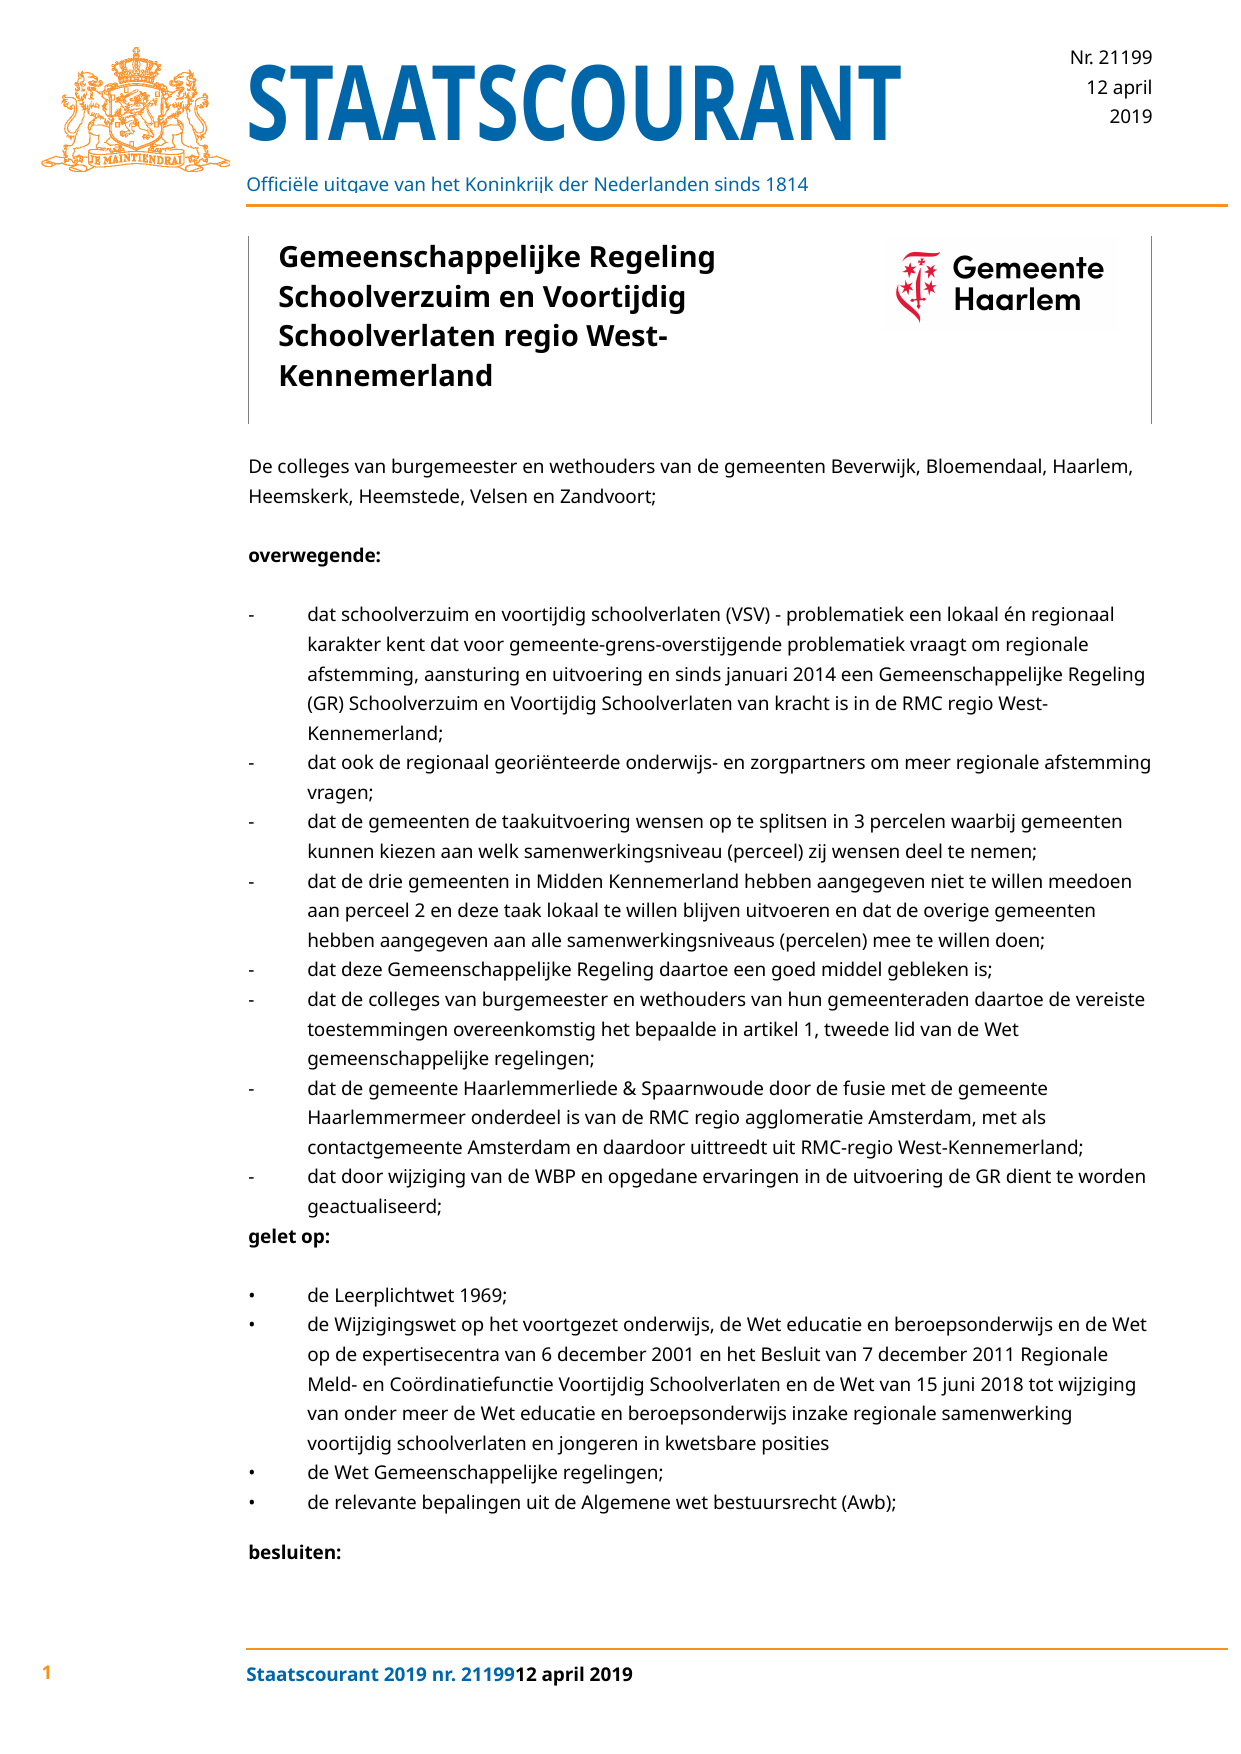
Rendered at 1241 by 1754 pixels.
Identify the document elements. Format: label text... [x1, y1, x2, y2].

table_header [850, 236, 1151, 424]
text overwegende: [248, 542, 1152, 568]
picture [41, 47, 231, 172]
list de relevante bepalingen uit de Algemene wet bestuursrecht (Awb); [248, 1489, 1152, 1515]
list dat de colleges van burgemeester en wethouders van hun gemeenteraden daartoe de vereiste toestemmingen overeenkomstig het bepaalde in artikel 1, tweede lid van de Wet gemeenschappelijke regelingen; [248, 986, 1152, 1071]
list dat ook de regionaal georiënteerde onderwijs- en zorgpartners om meer regionale afstemming vragen; [248, 749, 1152, 805]
list dat de drie gemeenten in Midden Kennemerland hebben aangegeven niet te willen meedoen aan perceel 2 en deze taak lokaal te willen blijven uitvoeren en dat de overige gemeenten hebben aangegeven aan alle samenwerkingsniveaus (percelen) mee te willen doen; [248, 868, 1152, 953]
text besluiten: [248, 1539, 1152, 1565]
list dat schoolverzuim en voortijdig schoolverlaten (VSV) - problematiek een lokaal én regionaal karakter kent dat voor gemeente-grens-overstijgende problematiek vraagt om regionale afstemming, aansturing en uitvoering en sinds januari 2014 een Gemeenschappelijke Regeling (GR) Schoolverzuim en Voortijdig Schoolverlaten van kracht is in de RMC regio West-Kennemerland; [248, 602, 1152, 746]
table_header Gemeenschappelijke Regeling Schoolverzuim en Voortijdig Schoolverlaten regio West-Kennemerland [249, 236, 850, 424]
list dat de gemeenten de taakuitvoering wensen op te splitsen in 3 percelen waarbij gemeenten kunnen kiezen aan welk samenwerkingsniveau (perceel) zij wensen deel te nemen; [248, 809, 1152, 864]
list de Leerplichtwet 1969; [248, 1282, 1152, 1308]
picture [882, 236, 1119, 331]
text De colleges van burgemeester en wethouders van de gemeenten Beverwijk, Bloemendaal, Haarlem, Heemskerk, Heemstede, Velsen en Zandvoort; [248, 454, 1152, 509]
list dat deze Gemeenschappelijke Regeling daartoe een goed middel gebleken is; [248, 957, 1152, 982]
text gelet op: [248, 1223, 1152, 1248]
list dat de gemeente Haarlemmerliede & Spaarnwoude door de fusie met de gemeente Haarlemmermeer onderdeel is van de RMC regio agglomeratie Amsterdam, met als contactgemeente Amsterdam en daardoor uittreedt uit RMC-regio West-Kennemerland; [248, 1075, 1152, 1160]
list de Wijzigingswet op het voortgezet onderwijs, de Wet educatie en beroepsonderwijs en de Wet op de expertisecentra van 6 december 2001 en het Besluit van 7 december 2011 Regionale Meld- en Coördinatiefunctie Voortijdig Schoolverlaten en de Wet van 15 juni 2018 tot wijziging van onder meer de Wet educatie en beroepsonderwijs inzake regionale samenwerking voortijdig schoolverlaten en jongeren in kwetsbare posities [248, 1312, 1152, 1456]
list dat door wijziging van de WBP en opgedane ervaringen in de uitvoering de GR dient te worden geactualiseerd; [248, 1164, 1152, 1219]
list de Wet Gemeenschappelijke regelingen; [248, 1459, 1152, 1485]
